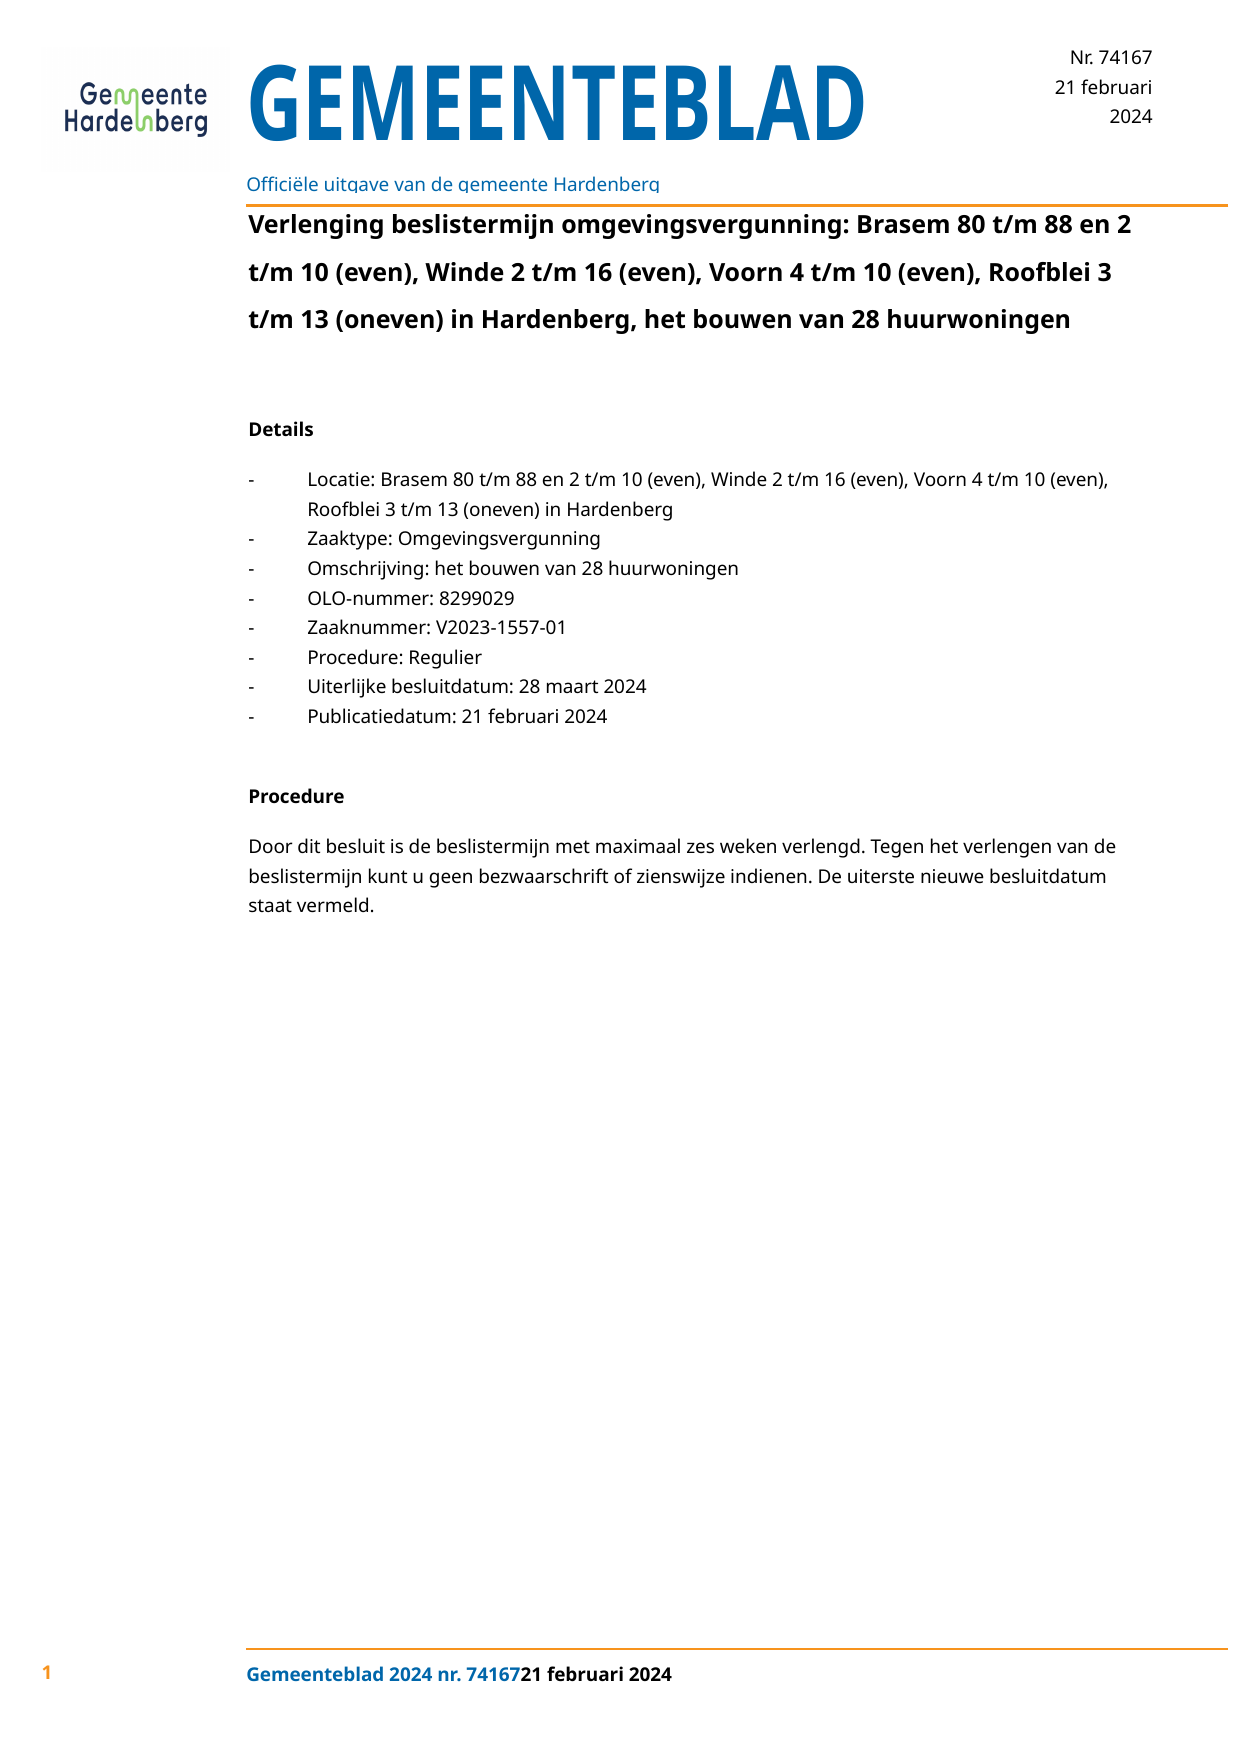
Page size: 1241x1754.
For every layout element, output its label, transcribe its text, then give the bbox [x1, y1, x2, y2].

list Uiterlijke besluitdatum: 28 maart 2024 [248, 673, 1152, 699]
list OLO-nummer: 8299029 [248, 585, 1152, 610]
text Procedure [248, 783, 1152, 809]
list Omschrijving: het bouwen van 28 huurwoningen [248, 555, 1152, 581]
text Details [248, 416, 1152, 442]
list Zaaknummer: V2023-1557-01 [248, 614, 1152, 640]
list Procedure: Regulier [248, 644, 1152, 669]
list Locatie: Brasem 80 t/m 88 en 2 t/m 10 (even), Winde 2 t/m 16 (even), Voorn 4 t/m 10 (even), Roofblei 3 t/m 13 (oneven) in Hardenberg [248, 466, 1152, 522]
list Publicatiedatum: 21 februari 2024 [248, 703, 1152, 729]
text Door dit besluit is de beslistermijn met maximaal zes weken verlengd. Tegen het verlengen van de beslistermijn kunt u geen bezwaarschrift of zienswijze indienen. De uiterste nieuwe besluitdatum staat vermeld. [248, 833, 1152, 918]
text Verlenging beslistermijn omgevingsvergunning: Brasem 80 t/m 88 en 2 t/m 10 (even), Winde 2 t/m 16 (even), Voorn 4 t/m 10 (even), Roofblei 3 t/m 13 (oneven) in Hardenberg, het bouwen van 28 huurwoningen [248, 207, 1152, 336]
picture [41, 47, 231, 172]
list Zaaktype: Omgevingsvergunning [248, 526, 1152, 551]
